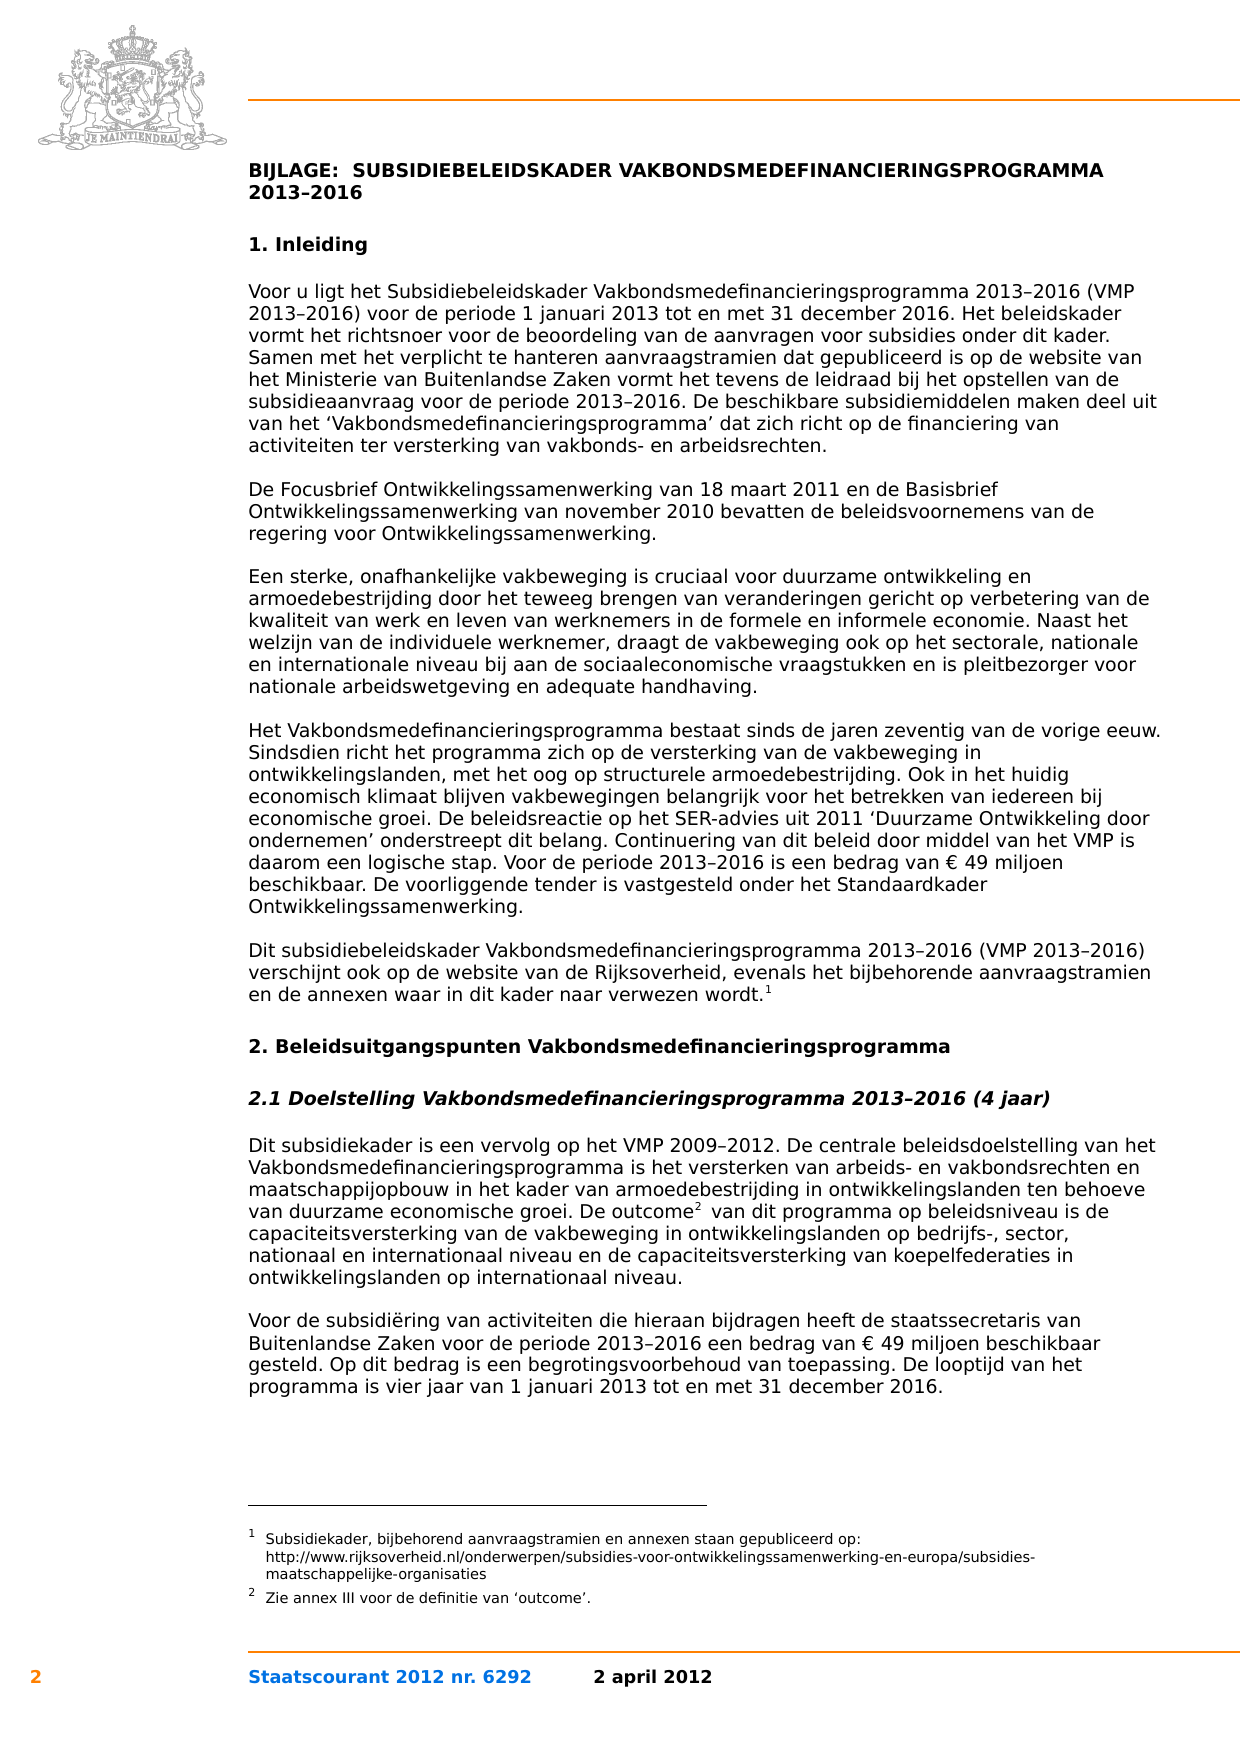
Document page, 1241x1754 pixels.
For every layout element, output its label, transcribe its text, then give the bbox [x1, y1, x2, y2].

subtitle 1. Inleiding [248, 234, 1163, 256]
text Subsidiekader, bijbehorend aanvraagstramien en annexen staan gepubliceerd op: http://www.rijksoverheid.nl/onderwerpen/subsidies-voor-ontwikkelingssamenwerking-en-europa/subsidies-maatschappelijke-organisaties [248, 1527, 1163, 1583]
text Dit subsidiebeleidskader Vakbondsmedefinancieringsprogramma 2013–2016 (VMP 2013–2016) verschijnt ook op de website van de Rijksoverheid, evenals het bijbehorende aanvraagstramien en de annexen waar in dit kader naar verwezen wordt. [248, 940, 1163, 1006]
picture [38, 25, 227, 150]
text De Focusbrief Ontwikkelingssamenwerking van 18 maart 2011 en de Basisbrief Ontwikkelingssamenwerking van november 2010 bevatten de beleidsvoornemens van de regering voor Ontwikkelingssamenwerking. [248, 478, 1163, 544]
text Voor u ligt het Subsidiebeleidskader Vakbondsmedefinancieringsprogramma 2013–2016 (VMP 2013–2016) voor de periode 1 januari 2013 tot en met 31 december 2016. Het beleidskader vormt het richtsnoer voor de beoordeling van de aanvragen voor subsidies onder dit kader. Samen met het verplicht te hanteren aanvraagstramien dat gepubliceerd is op de website van het Ministerie van Buitenlandse Zaken vormt het tevens de leidraad bij het opstellen van de subsidieaanvraag voor de periode 2013–2016. De beschikbare subsidiemiddelen maken deel uit van het ‘Vakbondsmedefinancieringsprogramma’ dat zich richt op de financiering van activiteiten ter versterking van vakbonds- en arbeidsrechten. [248, 281, 1163, 457]
text Een sterke, onafhankelijke vakbeweging is cruciaal voor duurzame ontwikkeling en armoedebestrijding door het teweeg brengen van veranderingen gericht op verbetering van de kwaliteit van werk en leven van werknemers in de formele en informele economie. Naast het welzijn van de individuele werknemer, draagt de vakbeweging ook op het sectorale, nationale en internationale niveau bij aan de sociaaleconomische vraagstukken en is pleitbezorger voor nationale arbeidswetgeving en adequate handhaving. [248, 566, 1163, 698]
text Zie annex III voor de definitie van ‘outcome’. [248, 1586, 1163, 1608]
text Voor de subsidiëring van activiteiten die hieraan bijdragen heeft de staatssecretaris van Buitenlandse Zaken voor de periode 2013–2016 een bedrag van € 49 miljoen beschikbaar gesteld. Op dit bedrag is een begrotingsvoorbehoud van toepassing. De looptijd van het programma is vier jaar van 1 januari 2013 tot en met 31 december 2016. [248, 1310, 1163, 1398]
subtitle BIJLAGE: SUBSIDIEBELEIDSKADER VAKBONDSMEDEFINANCIERINGSPROGRAMMA 2013–2016 [248, 160, 1163, 204]
subtitle 2.1 Doelstelling Vakbondsmedefinancieringsprogramma 2013–2016 (4 jaar) [248, 1088, 1163, 1110]
text Dit subsidiekader is een vervolg op het VMP 2009–2012. De centrale beleidsdoelstelling van het Vakbondsmedefinancieringsprogramma is het versterken van arbeids- en vakbondsrechten en maatschappijopbouw in het kader van armoedebestrijding in ontwikkelingslanden ten behoeve van duurzame economische groei. De outcome van dit programma op beleidsniveau is de capaciteitsversterking van de vakbeweging in ontwikkelingslanden op bedrijfs-, sector, nationaal en internationaal niveau en de capaciteitsversterking van koepelfederaties in ontwikkelingslanden op internationaal niveau. [248, 1135, 1163, 1288]
subtitle 2. Beleidsuitgangspunten Vakbondsmedefinancieringsprogramma [248, 1036, 1163, 1058]
text Het Vakbondsmedefinancieringsprogramma bestaat sinds de jaren zeventig van de vorige eeuw. Sindsdien richt het programma zich op de versterking van de vakbeweging in ontwikkelingslanden, met het oog op structurele armoedebestrijding. Ook in het huidig economisch klimaat blijven vakbewegingen belangrijk voor het betrekken van iedereen bij economische groei. De beleidsreactie op het SER-advies uit 2011 ‘Duurzame Ontwikkeling door ondernemen’ onderstreept dit belang. Continuering van dit beleid door middel van het VMP is daarom een logische stap. Voor de periode 2013–2016 is een bedrag van € 49 miljoen beschikbaar. De voorliggende tender is vastgesteld onder het Standaardkader Ontwikkelingssamenwerking. [248, 720, 1163, 918]
